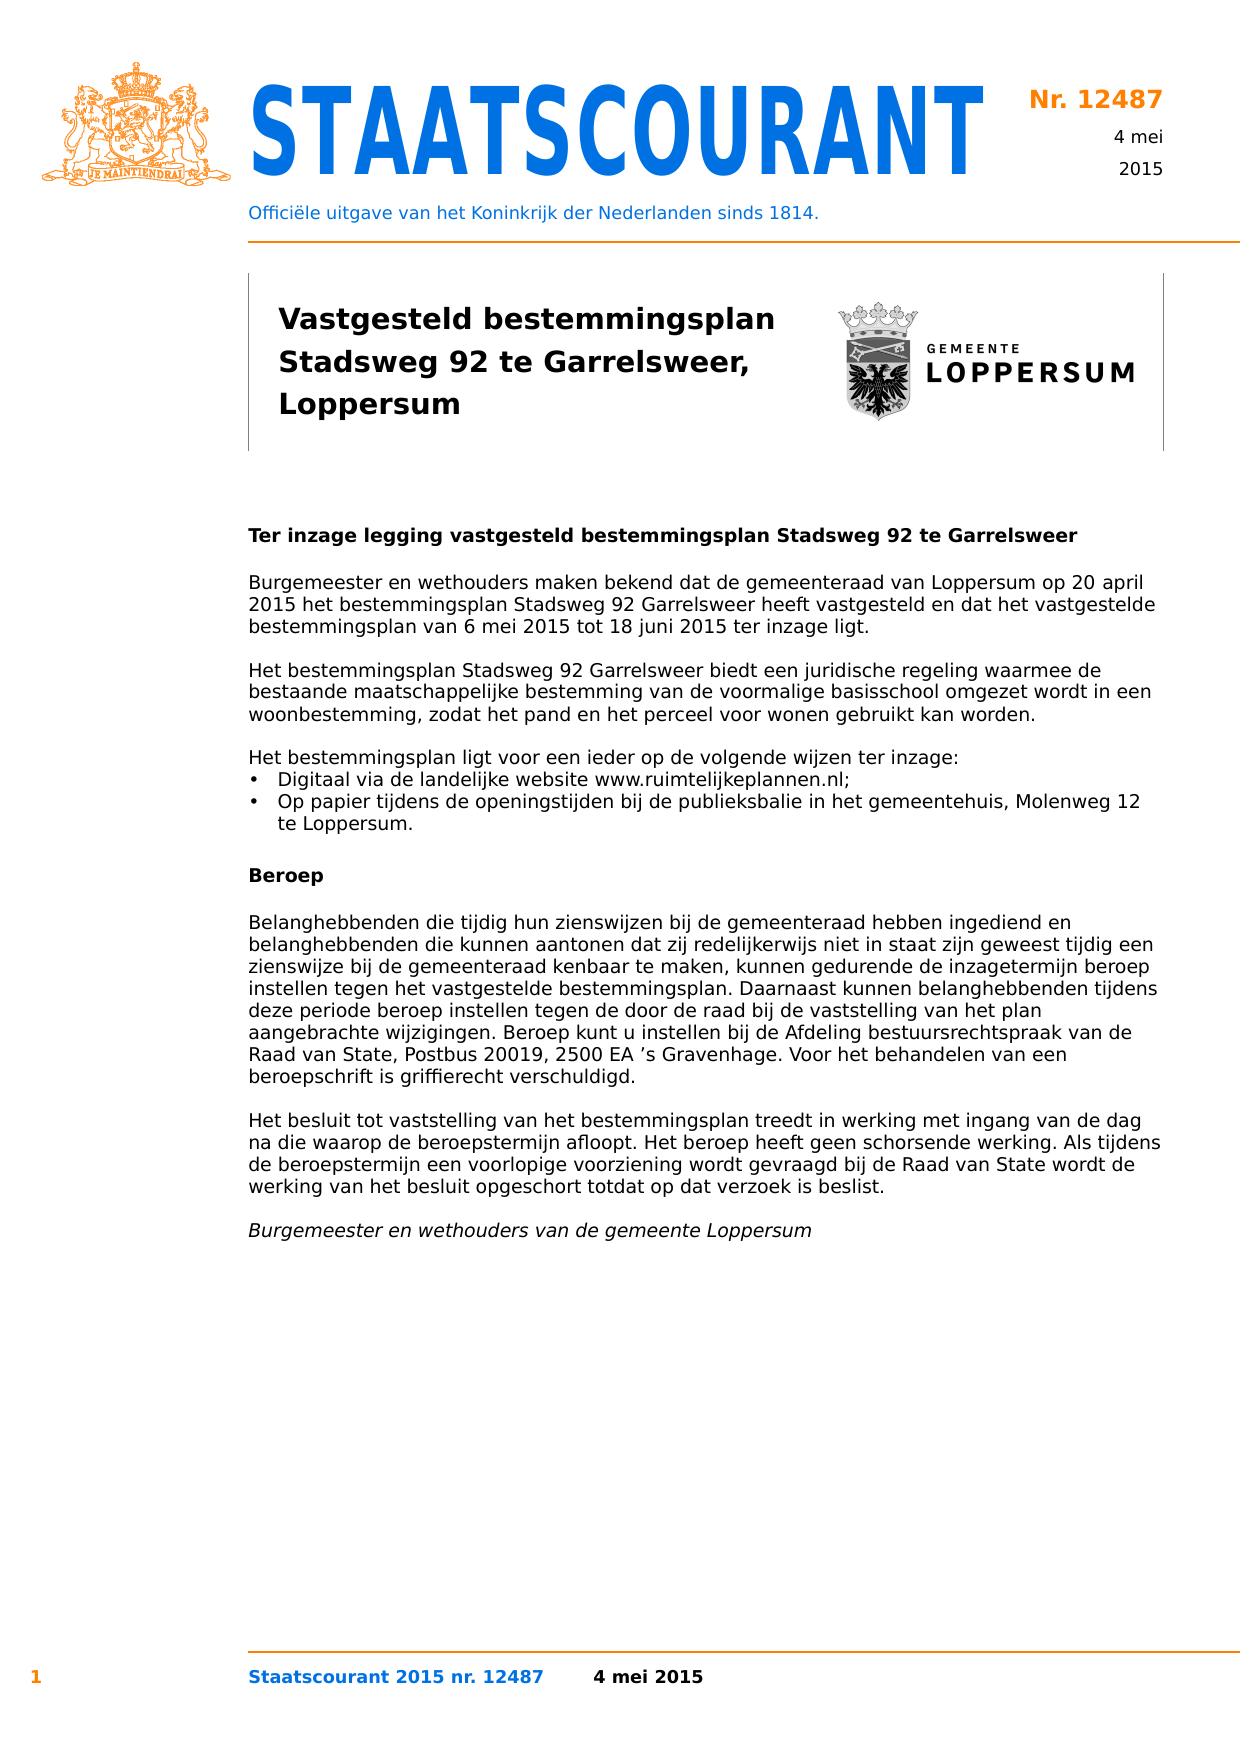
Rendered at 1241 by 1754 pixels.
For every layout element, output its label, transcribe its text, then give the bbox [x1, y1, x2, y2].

text Het bestemmingsplan Stadsweg 92 Garrelsweer biedt een juridische regeling waarmee de bestaande maatschappelijke bestemming van de voormalige basisschool omgezet wordt in een woonbestemming, zodat het pand en het perceel voor wonen gebruikt kan worden. [248, 659, 1163, 725]
table_header [25, 62, 248, 241]
table_header Nr. 12487 [998, 62, 1240, 121]
subtitle Ter inzage legging vastgesteld bestemmingsplan Stadsweg 92 te Garrelsweer [248, 525, 1163, 547]
subtitle Vastgesteld bestemmingsplan Stadsweg 92 te Garrelsweer, Loppersum [249, 273, 1163, 451]
picture [838, 302, 1134, 421]
picture [41, 62, 231, 186]
text Burgemeester en wethouders van de gemeente Loppersum [248, 1220, 1163, 1242]
table_cell 4 mei [998, 121, 1240, 153]
table_header STAATSCOURANT [248, 62, 998, 203]
text Burgemeester en wethouders maken bekend dat de gemeenteraad van Loppersum op 20 april 2015 het bestemmingsplan Stadsweg 92 Garrelsweer heeft vastgesteld en dat het vastgestelde bestemmingsplan van 6 mei 2015 tot 18 juni 2015 ter inzage ligt. [248, 572, 1163, 638]
text Het besluit tot vaststelling van het bestemmingsplan treedt in werking met ingang van de dag na die waarop de beroepstermijn afloopt. Het beroep heeft geen schorsende werking. Als tijdens de beroepstermijn een voorlopige voorziening wordt gevraagd bij de Raad van State wordt de werking van het besluit opgeschort totdat op dat verzoek is beslist. [248, 1110, 1163, 1198]
text Het bestemmingsplan ligt voor een ieder op de volgende wijzen ter inzage: [248, 747, 1163, 769]
table_cell 2015 [998, 153, 1240, 203]
table_cell Officiële uitgave van het Koninkrijk der Nederlanden sinds 1814. [248, 203, 1240, 241]
text • Op papier tijdens de openingstijden bij de publieksbalie in het gemeentehuis, Molenweg 12 te Loppersum. [248, 791, 1163, 835]
text • Digitaal via de landelijke website www.ruimtelijkeplannen.nl; [248, 769, 1163, 791]
subtitle Beroep [248, 865, 1163, 887]
text Belanghebbenden die tijdig hun zienswijzen bij de gemeenteraad hebben ingediend en belanghebbenden die kunnen aantonen dat zij redelijkerwijs niet in staat zijn geweest tijdig een zienswijze bij de gemeenteraad kenbaar te maken, kunnen gedurende de inzagetermijn beroep instellen tegen het vastgestelde bestemmingsplan. Daarnaast kunnen belanghebbenden tijdens deze periode beroep instellen tegen de door de raad bij de vaststelling van het plan aangebrachte wijzigingen. Beroep kunt u instellen bij de Afdeling bestuursrechtspraak van de Raad van State, Postbus 20019, 2500 EA ’s Gravenhage. Voor het behandelen van een beroepschrift is griffierecht verschuldigd. [248, 912, 1163, 1088]
